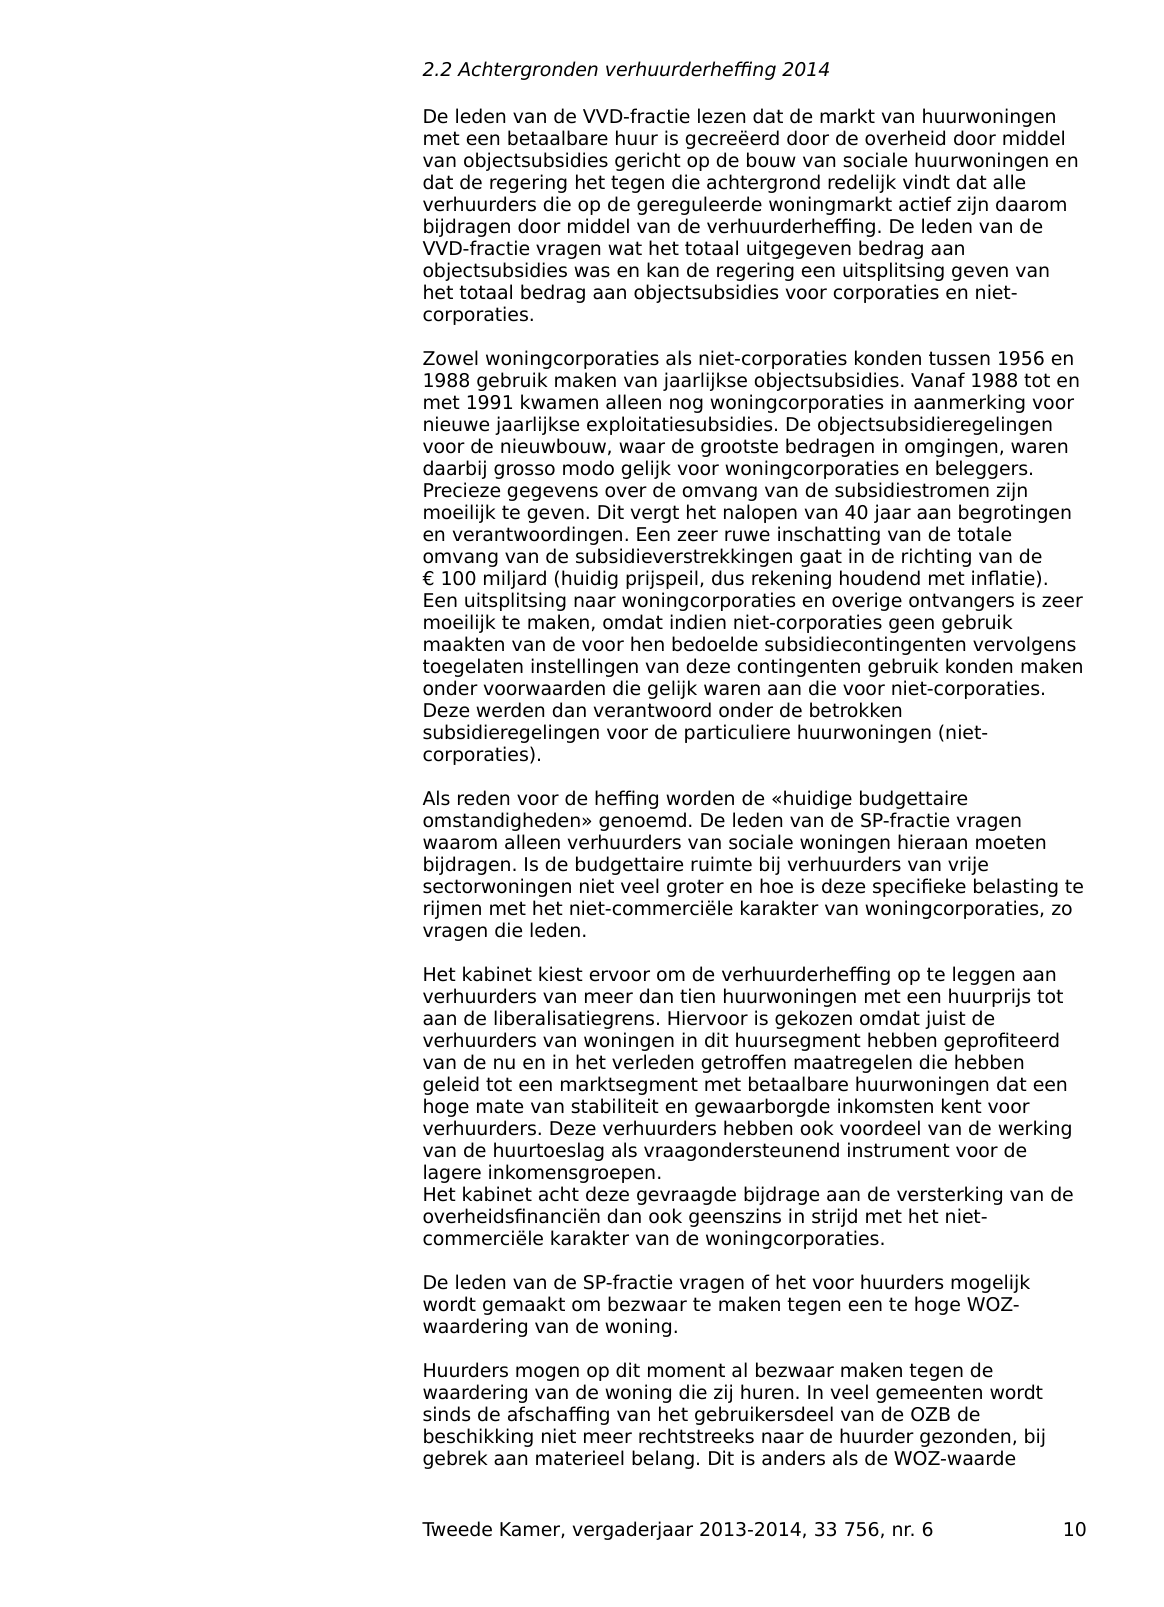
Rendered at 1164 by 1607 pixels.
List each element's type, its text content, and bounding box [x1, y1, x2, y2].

text Het kabinet acht deze gevraagde bijdrage aan de versterking van de overheidsfinanciën dan ook geenszins in strijd met het niet-commerciële karakter van de woningcorporaties. [422, 1184, 1087, 1249]
text Als reden voor de heffing worden de «huidige budgettaire omstandigheden» genoemd. De leden van de SP-fractie vragen waarom alleen verhuurders van sociale woningen hieraan moeten bijdragen. Is de budgettaire ruimte bij verhuurders van vrije sectorwoningen niet veel groter en hoe is deze specifieke belasting te rijmen met het niet-commerciële karakter van woningcorporaties, zo vragen die leden. [422, 788, 1087, 942]
text De leden van de SP-fractie vragen of het voor huurders mogelijk wordt gemaakt om bezwaar te maken tegen een te hoge WOZ-waardering van de woning. [422, 1272, 1087, 1338]
text Het kabinet kiest ervoor om de verhuurderheffing op te leggen aan verhuurders van meer dan tien huurwoningen met een huurprijs tot aan de liberalisatiegrens. Hiervoor is gekozen omdat juist de verhuurders van woningen in dit huursegment hebben geprofiteerd van de nu en in het verleden getroffen maatregelen die hebben geleid tot een marktsegment met betaalbare huurwoningen dat een hoge mate van stabiliteit en gewaarborgde inkomsten kent voor verhuurders. Deze verhuurders hebben ook voordeel van de werking van de huurtoeslag als vraagondersteunend instrument voor de lagere inkomensgroepen. [422, 964, 1087, 1184]
text De leden van de VVD-fractie lezen dat de markt van huurwoningen met een betaalbare huur is gecreëerd door de overheid door middel van objectsubsidies gericht op de bouw van sociale huurwoningen en dat de regering het tegen die achtergrond redelijk vindt dat alle verhuurders die op de gereguleerde woningmarkt actief zijn daarom bijdragen door middel van de verhuurderheffing. De leden van de VVD-fractie vragen wat het totaal uitgegeven bedrag aan objectsubsidies was en kan de regering een uitsplitsing geven van het totaal bedrag aan objectsubsidies voor corporaties en niet-corporaties. [422, 106, 1087, 326]
subtitle 2.2 Achtergronden verhuurderheffing 2014 [422, 59, 1087, 81]
text Huurders mogen op dit moment al bezwaar maken tegen de waardering van de woning die zij huren. In veel gemeenten wordt sinds de afschaffing van het gebruikersdeel van de OZB de beschikking niet meer rechtstreeks naar de huurder gezonden, bij gebrek aan materieel belang. Dit is anders als de WOZ-waarde [422, 1360, 1087, 1470]
text Zowel woningcorporaties als niet-corporaties konden tussen 1956 en 1988 gebruik maken van jaarlijkse objectsubsidies. Vanaf 1988 tot en met 1991 kwamen alleen nog woningcorporaties in aanmerking voor nieuwe jaarlijkse exploitatiesubsidies. De objectsubsidieregelingen voor de nieuwbouw, waar de grootste bedragen in omgingen, waren daarbij grosso modo gelijk voor woningcorporaties en beleggers. Precieze gegevens over de omvang van de subsidiestromen zijn moeilijk te geven. Dit vergt het nalopen van 40 jaar aan begrotingen en verantwoordingen. Een zeer ruwe inschatting van de totale omvang van de subsidieverstrekkingen gaat in de richting van de € 100 miljard (huidig prijspeil, dus rekening houdend met inflatie). Een uitsplitsing naar woningcorporaties en overige ontvangers is zeer moeilijk te maken, omdat indien niet-corporaties geen gebruik maakten van de voor hen bedoelde subsidiecontingenten vervolgens toegelaten instellingen van deze contingenten gebruik konden maken onder voorwaarden die gelijk waren aan die voor niet-corporaties. Deze werden dan verantwoord onder de betrokken subsidieregelingen voor de particuliere huurwoningen (niet-corporaties). [422, 348, 1087, 766]
